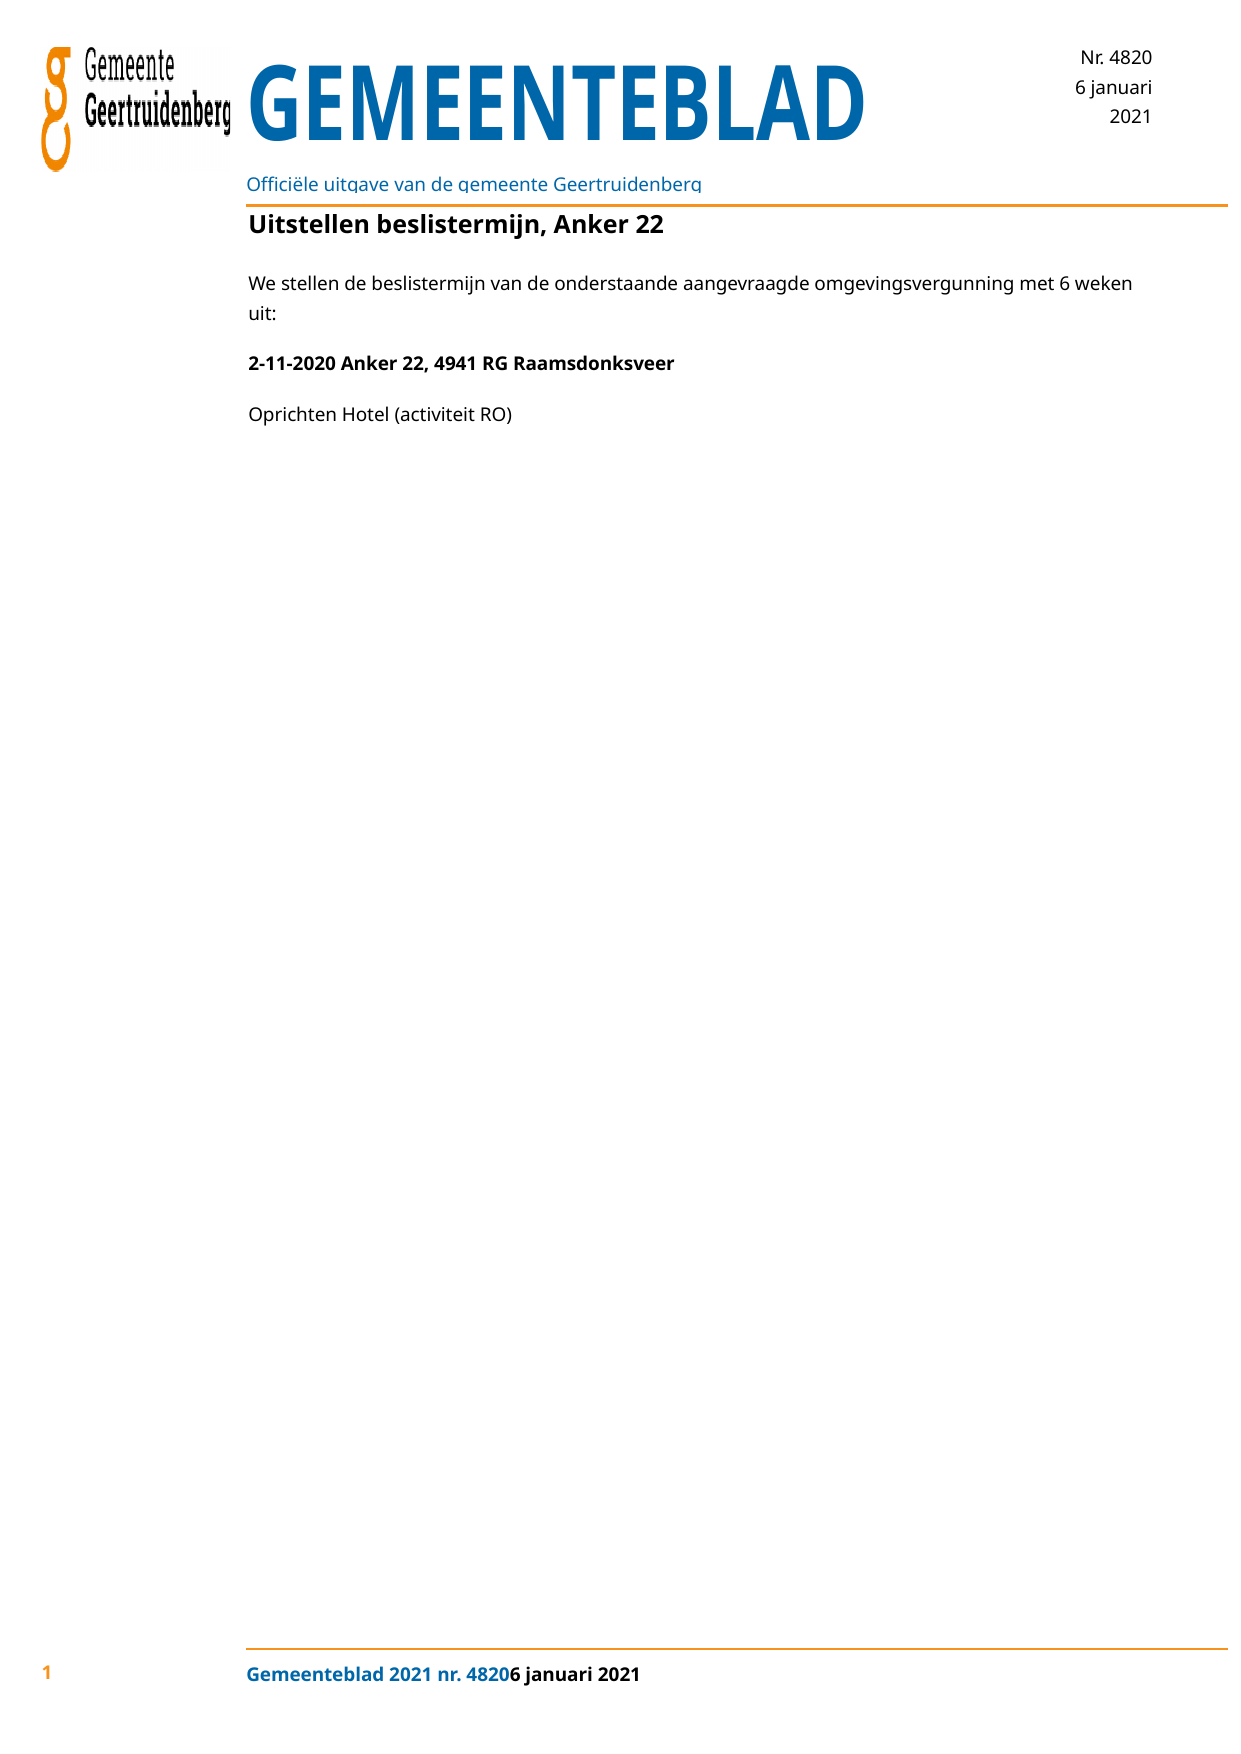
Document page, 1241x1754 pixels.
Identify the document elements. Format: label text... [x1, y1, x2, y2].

picture [41, 47, 231, 172]
text We stellen de beslistermijn van de onderstaande aangevraagde omgevingsvergunning met 6 weken uit: [248, 270, 1152, 326]
text 2-11-2020 Anker 22, 4941 RG Raamsdonksveer [248, 350, 1152, 376]
text Uitstellen beslistermijn, Anker 22 [248, 207, 1152, 241]
text Oprichten Hotel (activiteit RO) [248, 401, 1152, 426]
